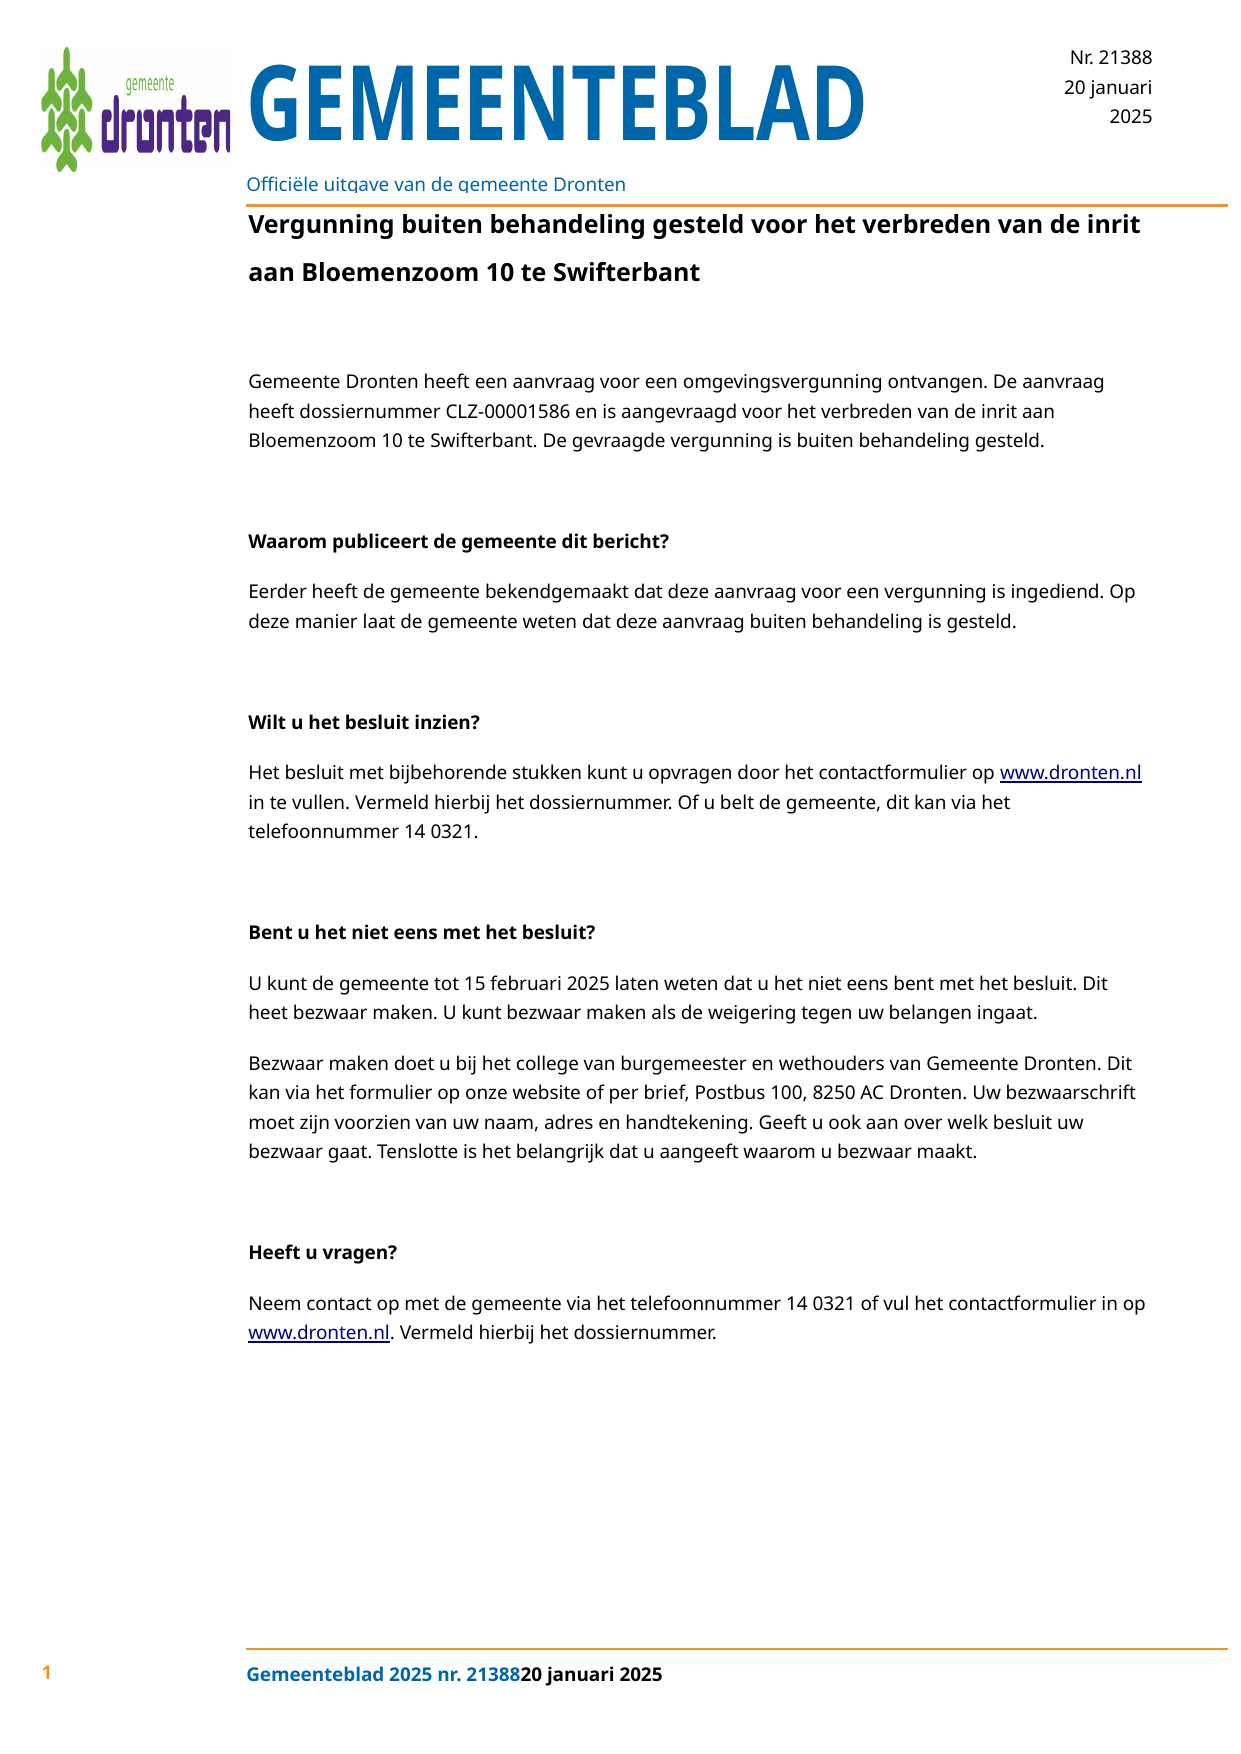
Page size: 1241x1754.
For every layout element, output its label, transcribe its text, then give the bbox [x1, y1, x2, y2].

text Wilt u het besluit inzien? [248, 709, 1152, 735]
text Heeft u vragen? [248, 1239, 1152, 1265]
text U kunt de gemeente tot 15 februari 2025 laten weten dat u het niet eens bent met het besluit. Dit heet bezwaar maken. U kunt bezwaar maken als de weigering tegen uw belangen ingaat. [248, 970, 1152, 1025]
text Waarom publiceert de gemeente dit bericht? [248, 528, 1152, 554]
text Neem contact op met de gemeente via het telefoonnummer 14 0321 of vul het contactformulier in op www.dronten.nl. Vermeld hierbij het dossiernummer. [248, 1290, 1152, 1345]
text Bezwaar maken doet u bij het college van burgemeester en wethouders van Gemeente Dronten. Dit kan via het formulier op onze website of per brief, Postbus 100, 8250 AC Dronten. Uw bezwaarschrift moet zijn voorzien van uw naam, adres en handtekening. Geeft u ook aan over welk besluit uw bezwaar gaat. Tenslotte is het belangrijk dat u aangeeft waarom u bezwaar maakt. [248, 1050, 1152, 1164]
text Het besluit met bijbehorende stukken kunt u opvragen door het contactformulier op www.dronten.nl in te vullen. Vermeld hierbij het dossiernummer. Of u belt de gemeente, dit kan via het telefoonnummer 14 0321. [248, 759, 1152, 844]
picture [41, 47, 231, 172]
text Gemeente Dronten heeft een aanvraag voor een omgevingsvergunning ontvangen. De aanvraag heeft dossiernummer CLZ-00001586 en is aangevraagd voor het verbreden van de inrit aan Bloemenzoom 10 te Swifterbant. De gevraagde vergunning is buiten behandeling gesteld. [248, 368, 1152, 453]
text Bent u het niet eens met het besluit? [248, 919, 1152, 945]
text Vergunning buiten behandeling gesteld voor het verbreden van de inrit aan Bloemenzoom 10 te Swifterbant [248, 207, 1152, 288]
text Eerder heeft de gemeente bekendgemaakt dat deze aanvraag voor een vergunning is ingediend. Op deze manier laat de gemeente weten dat deze aanvraag buiten behandeling is gesteld. [248, 579, 1152, 634]
